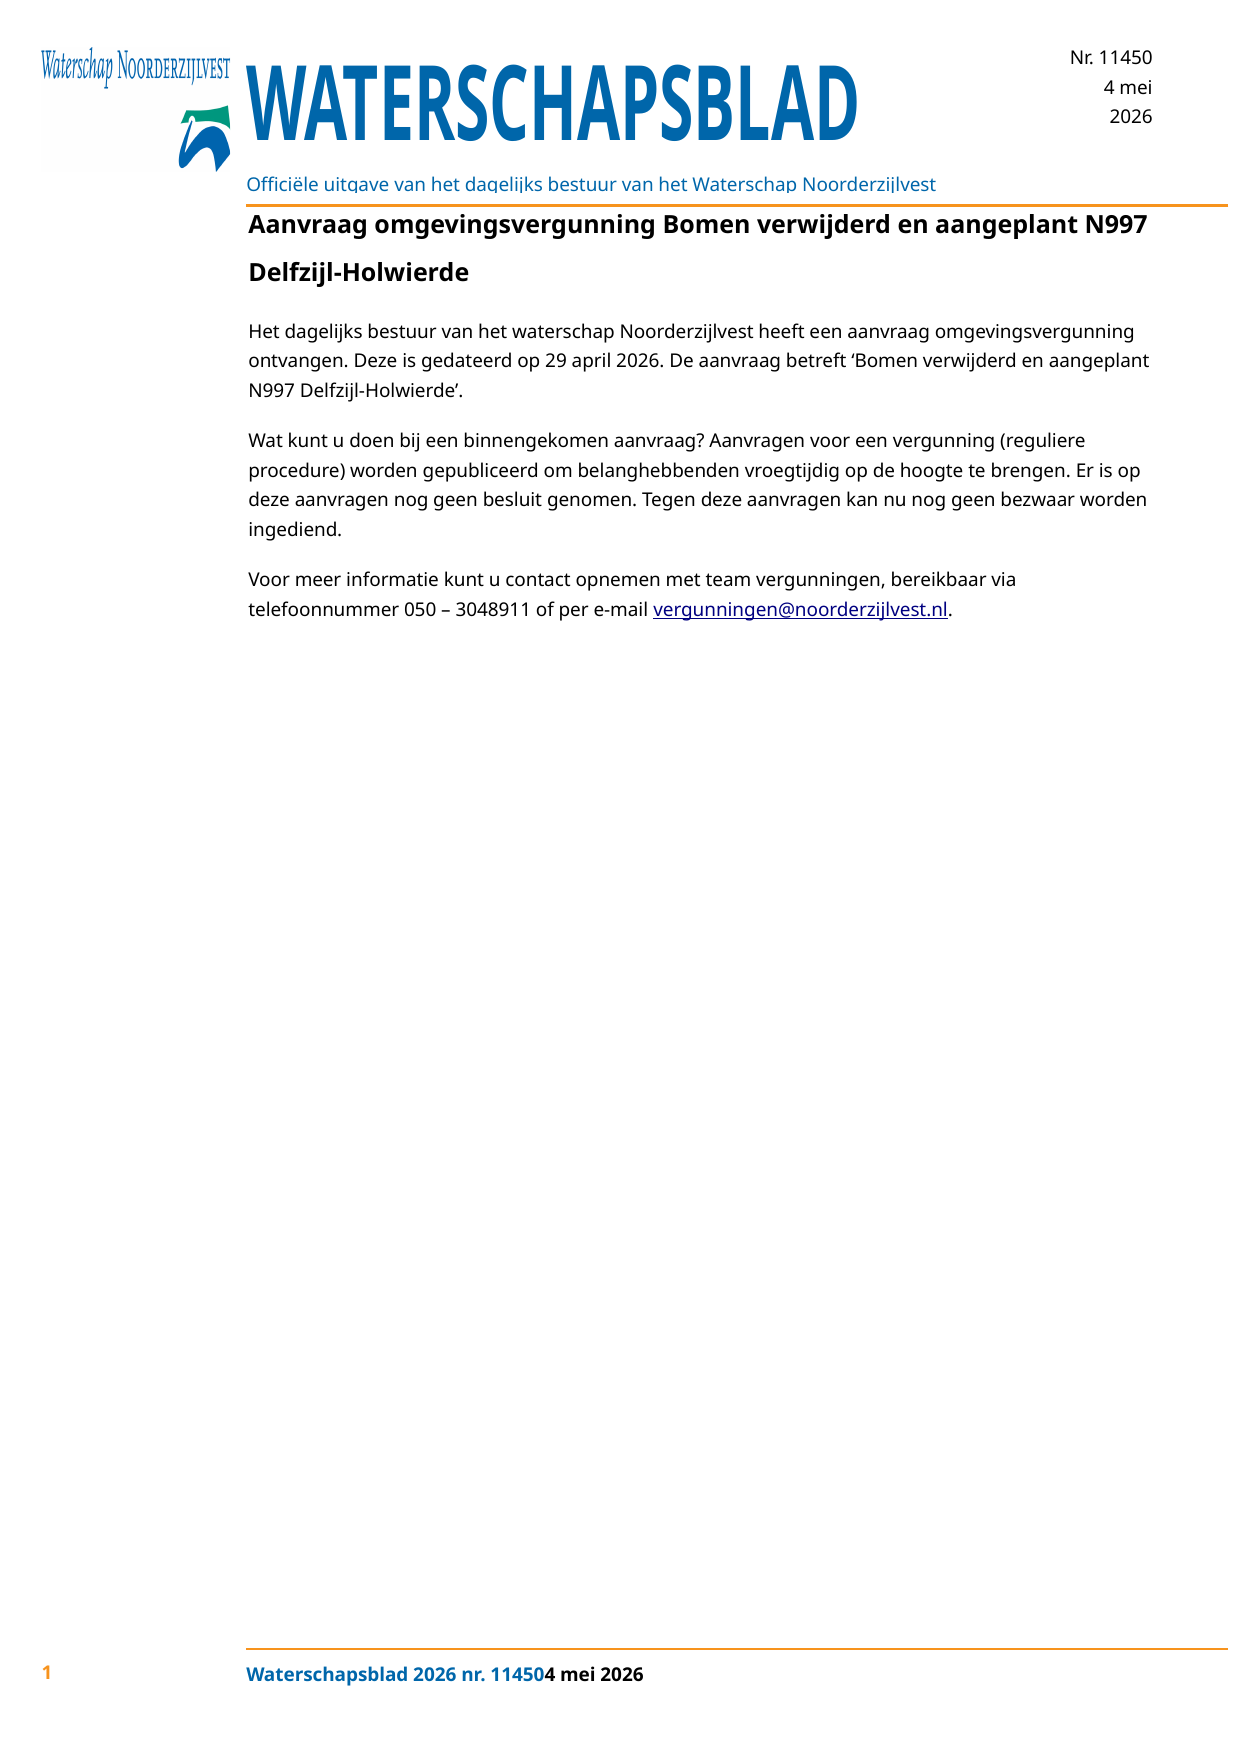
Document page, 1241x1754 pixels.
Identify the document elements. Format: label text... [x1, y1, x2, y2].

picture [41, 47, 231, 172]
text Voor meer informatie kunt u contact opnemen met team vergunningen, bereikbaar via telefoonnummer 050 – 3048911 of per e-mail vergunningen@noorderzijlvest.nl. [248, 567, 1152, 622]
text Wat kunt u doen bij een binnengekomen aanvraag? Aanvragen voor een vergunning (reguliere procedure) worden gepubliceerd om belanghebbenden vroegtijdig op de hoogte te brengen. Er is op deze aanvragen nog geen besluit genomen. Tegen deze aanvragen kan nu nog geen bezwaar worden ingediend. [248, 427, 1152, 542]
text Aanvraag omgevingsvergunning Bomen verwijderd en aangeplant N997 Delfzijl-Holwierde [248, 207, 1152, 288]
text Het dagelijks bestuur van het waterschap Noorderzijlvest heeft een aanvraag omgevingsvergunning ontvangen. Deze is gedateerd op 29 april 2026. De aanvraag betreft ‘Bomen verwijderd en aangeplant N997 Delfzijl-Holwierde’. [248, 318, 1152, 403]
